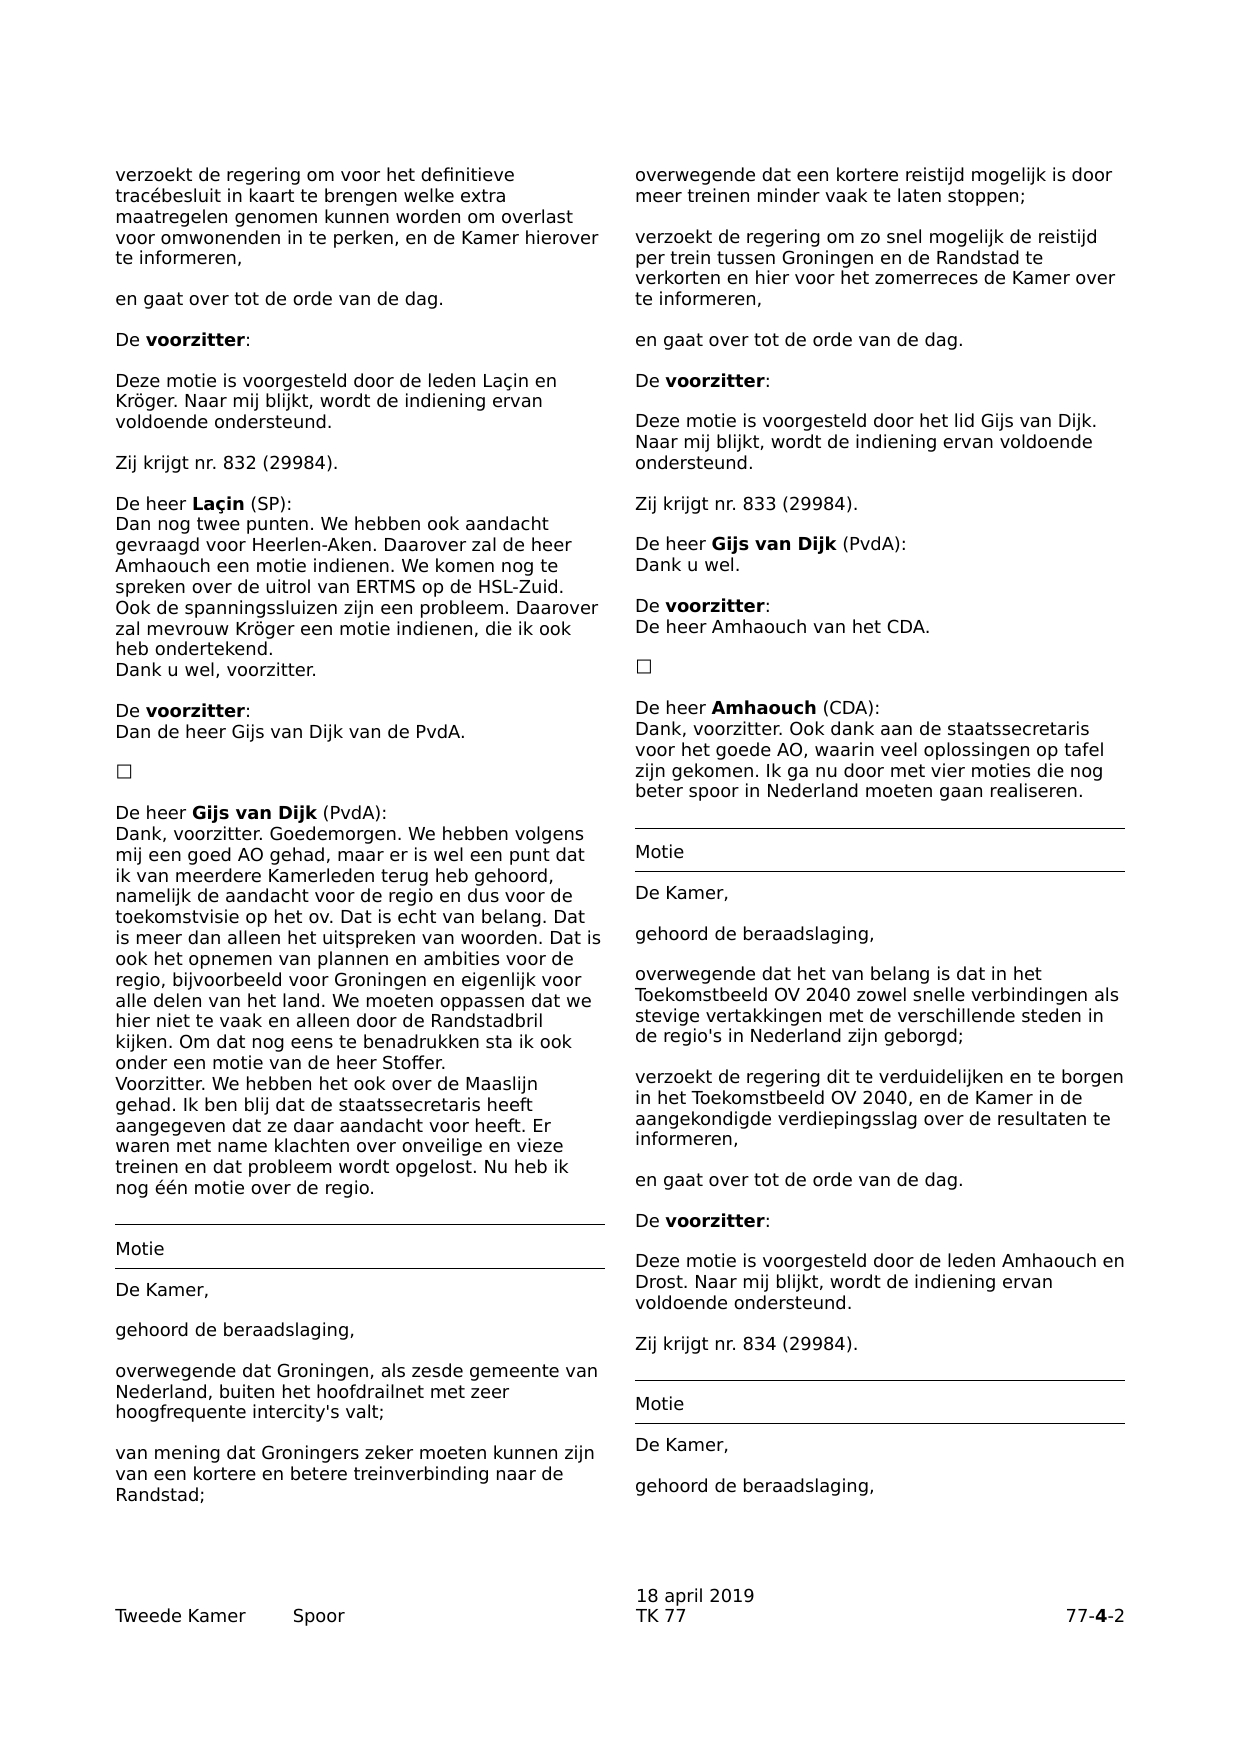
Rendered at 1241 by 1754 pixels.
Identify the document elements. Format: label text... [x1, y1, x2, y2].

text Motie [635, 842, 1125, 863]
text gehoord de beraadslaging, [115, 1320, 605, 1341]
text overwegende dat het van belang is dat in het Toekomstbeeld OV 2040 zowel snelle verbindingen als stevige vertakkingen met de verschillende steden in de regio's in Nederland zijn geborgd; [635, 964, 1125, 1047]
text De heer Amhaouch van het CDA. [635, 616, 1125, 637]
text De voorzitter: [115, 330, 605, 350]
text Dan de heer Gijs van Dijk van de PvdA. [115, 721, 605, 742]
text Zij krijgt nr. 833 (29984). [635, 493, 1125, 514]
text De voorzitter: [635, 1211, 1125, 1231]
text De heer Gijs van Dijk (PvdA): [115, 803, 605, 824]
text overwegende dat een kortere reistijd mogelijk is door meer treinen minder vaak te laten stoppen; [635, 165, 1125, 207]
text verzoekt de regering om voor het definitieve tracébesluit in kaart te brengen welke extra maatregelen genomen kunnen worden om overlast voor omwonenden in te perken, en de Kamer hierover te informeren, [115, 165, 605, 269]
text Dank, voorzitter. Ook dank aan de staatssecretaris voor het goede AO, waarin veel oplossingen op tafel zijn gekomen. Ik ga nu door met vier moties die nog beter spoor in Nederland moeten gaan realiseren. [635, 719, 1125, 802]
text Zij krijgt nr. 834 (29984). [635, 1333, 1125, 1354]
text De voorzitter: [635, 370, 1125, 391]
text gehoord de beraadslaging, [635, 923, 1125, 944]
text Deze motie is voorgesteld door de leden Amhaouch en Drost. Naar mij blijkt, wordt de indiening ervan voldoende ondersteund. [635, 1251, 1125, 1313]
text ⬜ [635, 657, 1125, 678]
text van mening dat Groningers zeker moeten kunnen zijn van een kortere en betere treinverbinding naar de Randstad; [115, 1443, 605, 1505]
text Voorzitter. We hebben het ook over de Maaslijn gehad. Ik ben blij dat de staatssecretaris heeft aangegeven dat ze daar aandacht voor heeft. Er waren met name klachten over onveilige en vieze treinen en dat probleem wordt opgelost. Nu heb ik nog één motie over de regio. [115, 1074, 605, 1199]
text Motie [635, 1394, 1125, 1415]
text Dank u wel, voorzitter. [115, 660, 605, 681]
text De heer Laçin (SP): [115, 493, 605, 514]
text ⬜ [115, 762, 605, 783]
text De heer Gijs van Dijk (PvdA): [635, 534, 1125, 555]
text Deze motie is voorgesteld door de leden Laçin en Kröger. Naar mij blijkt, wordt de indiening ervan voldoende ondersteund. [115, 370, 605, 433]
text en gaat over tot de orde van de dag. [635, 1170, 1125, 1191]
text gehoord de beraadslaging, [635, 1476, 1125, 1496]
text overwegende dat Groningen, als zesde gemeente van Nederland, buiten het hoofdrailnet met zeer hoogfrequente intercity's valt; [115, 1361, 605, 1423]
text Dank, voorzitter. Goedemorgen. We hebben volgens mij een goed AO gehad, maar er is wel een punt dat ik van meerdere Kamerleden terug heb gehoord, namelijk de aandacht voor de regio en dus voor de toekomstvisie op het ov. Dat is echt van belang. Dat is meer dan alleen het uitspreken van woorden. Dat is ook het opnemen van plannen en ambities voor de regio, bijvoorbeeld voor Groningen en eigenlijk voor alle delen van het land. We moeten oppassen dat we hier niet te vaak en alleen door de Randstadbril kijken. Om dat nog eens te benadrukken sta ik ook onder een motie van de heer Stoffer. [115, 824, 605, 1074]
text Zij krijgt nr. 832 (29984). [115, 453, 605, 473]
text Dan nog twee punten. We hebben ook aandacht gevraagd voor Heerlen-Aken. Daarover zal de heer Amhaouch een motie indienen. We komen nog te spreken over de uitrol van ERTMS op de HSL-Zuid. Ook de spanningssluizen zijn een probleem. Daarover zal mevrouw Kröger een motie indienen, die ik ook heb ondertekend. [115, 514, 605, 660]
text en gaat over tot de orde van de dag. [115, 289, 605, 310]
text verzoekt de regering om zo snel mogelijk de reistijd per trein tussen Groningen en de Randstad te verkorten en hier voor het zomerreces de Kamer over te informeren, [635, 227, 1125, 310]
text Motie [115, 1239, 605, 1259]
text De Kamer, [635, 1435, 1125, 1456]
text Deze motie is voorgesteld door het lid Gijs van Dijk. Naar mij blijkt, wordt de indiening ervan voldoende ondersteund. [635, 411, 1125, 473]
text verzoekt de regering dit te verduidelijken en te borgen in het Toekomstbeeld OV 2040, en de Kamer in de aangekondigde verdiepingsslag over de resultaten te informeren, [635, 1067, 1125, 1150]
text De voorzitter: [635, 596, 1125, 616]
text De Kamer, [115, 1279, 605, 1300]
text De heer Amhaouch (CDA): [635, 698, 1125, 719]
text en gaat over tot de orde van de dag. [635, 330, 1125, 350]
text Dank u wel. [635, 555, 1125, 576]
text De voorzitter: [115, 701, 605, 721]
text De Kamer, [635, 883, 1125, 903]
